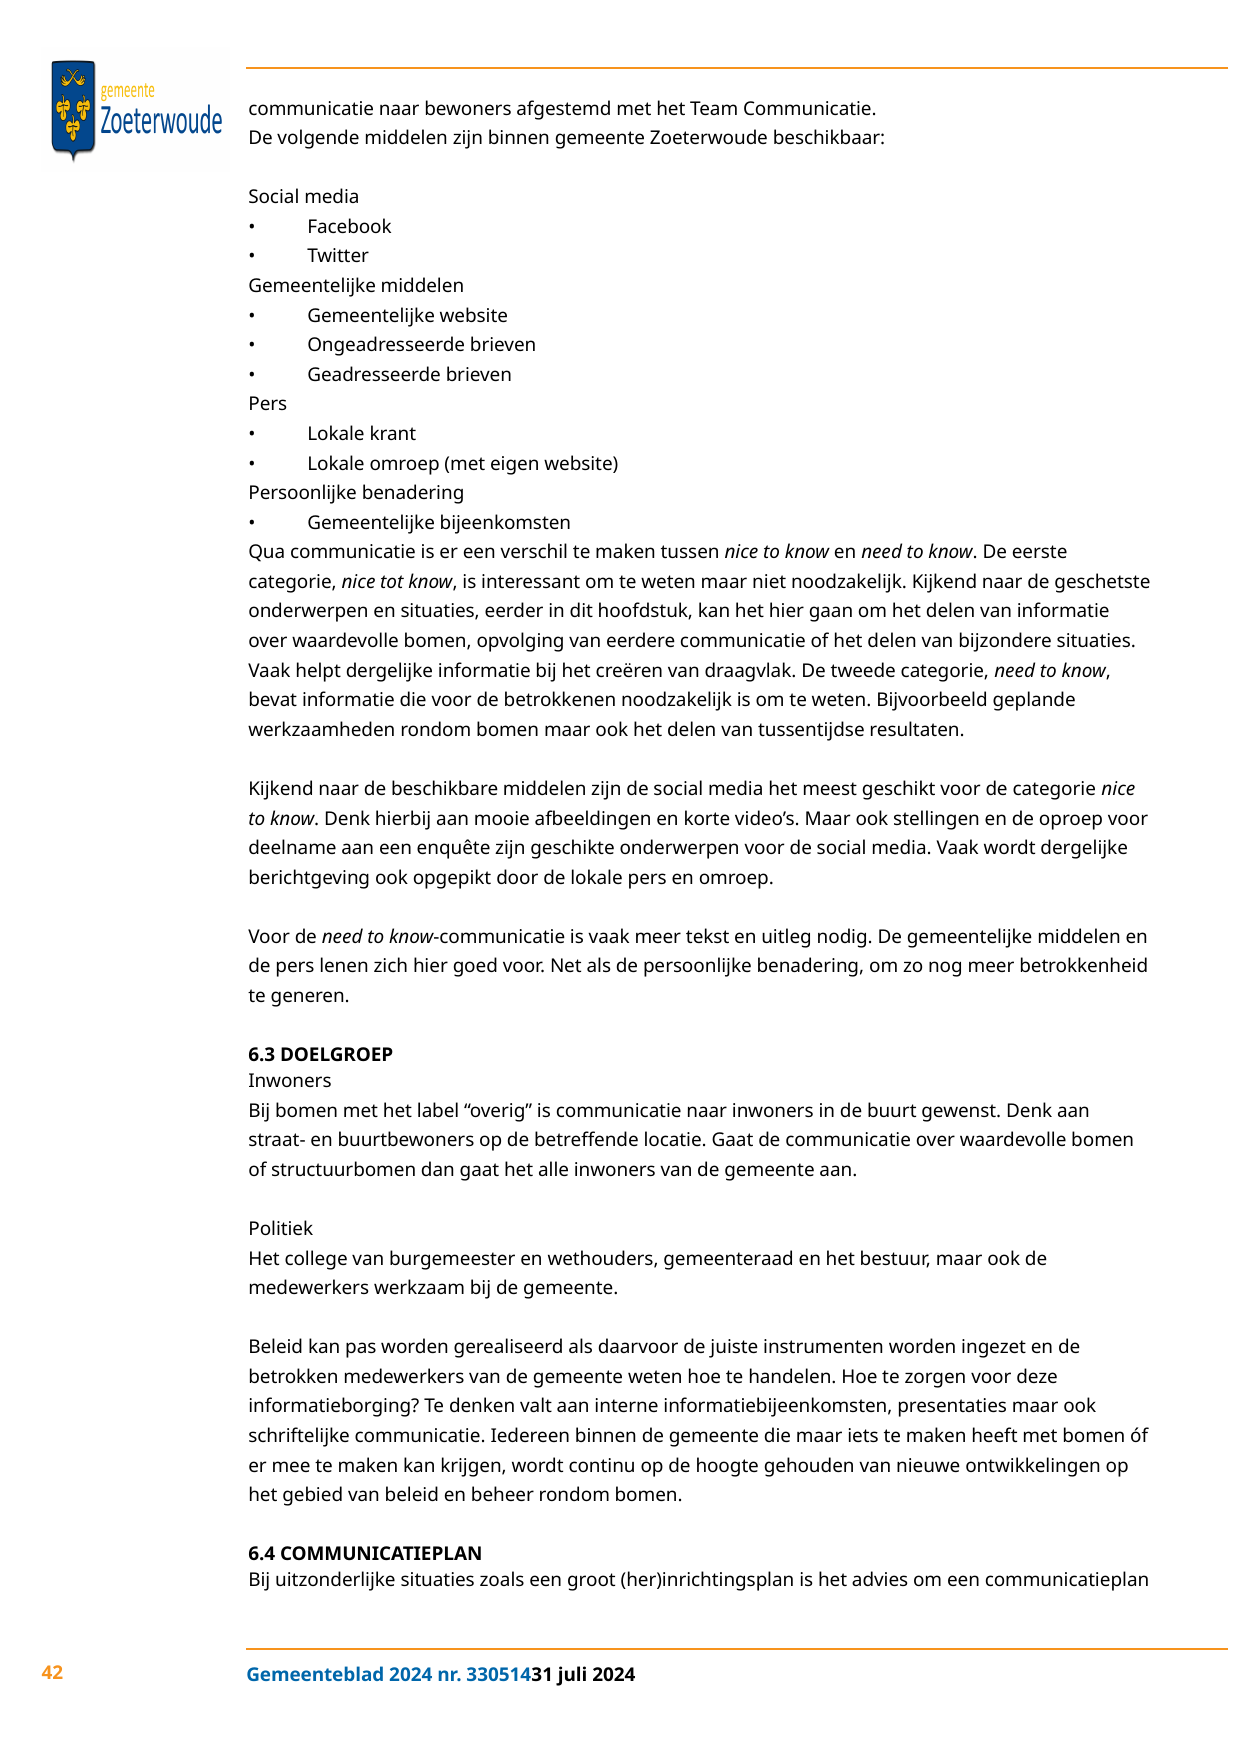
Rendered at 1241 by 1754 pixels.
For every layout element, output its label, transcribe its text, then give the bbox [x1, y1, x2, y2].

text Social media [248, 183, 1152, 209]
text Pers [248, 391, 1152, 416]
list Facebook [248, 213, 1152, 239]
picture [41, 47, 231, 172]
text Bij bomen met het label “overig” is communicatie naar inwoners in de buurt gewenst. Denk aan straat- en buurtbewoners op de betreffende locatie. Gaat de communicatie over waardevolle bomen of structuurbomen dan gaat het alle inwoners van de gemeente aan. [248, 1097, 1152, 1182]
text Persoonlijke benadering [248, 479, 1152, 505]
text Beleid kan pas worden gerealiseerd als daarvoor de juiste instrumenten worden ingezet en de betrokken medewerkers van de gemeente weten hoe te handelen. Hoe te zorgen voor deze informatieborging? Te denken valt aan interne informatiebijeenkomsten, presentaties maar ook schriftelijke communicatie. Iedereen binnen de gemeente die maar iets te maken heeft met bomen óf er mee te maken kan krijgen, wordt continu op de hoogte gehouden van nieuwe ontwikkelingen op het gebied van beleid en beheer rondom bomen. [248, 1333, 1152, 1507]
list Gemeentelijke website [248, 302, 1152, 328]
text 6.4 COMMUNICATIEPLAN [248, 1541, 1152, 1566]
list Lokale krant [248, 420, 1152, 446]
list Gemeentelijke bijeenkomsten [248, 509, 1152, 535]
text Het college van burgemeester en wethouders, gemeenteraad en het bestuur, maar ook de medewerkers werkzaam bij de gemeente. [248, 1245, 1152, 1300]
text Kijkend naar de beschikbare middelen zijn de social media het meest geschikt voor de categorie nice to know. Denk hierbij aan mooie afbeeldingen en korte video’s. Maar ook stellingen en de oproep voor deelname aan een enquête zijn geschikte onderwerpen voor de social media. Vaak wordt dergelijke berichtgeving ook opgepikt door de lokale pers en omroep. [248, 775, 1152, 890]
list Twitter [248, 243, 1152, 268]
list Ongeadresseerde brieven [248, 331, 1152, 357]
text 6.3 DOELGROEP [248, 1041, 1152, 1067]
list Lokale omroep (met eigen website) [248, 450, 1152, 476]
text Voor de need to know-communicatie is vaak meer tekst en uitleg nodig. De gemeentelijke middelen en de pers lenen zich hier goed voor. Net als de persoonlijke benadering, om zo nog meer betrokkenheid te generen. [248, 923, 1152, 1008]
text Qua communicatie is er een verschil te maken tussen nice to know en need to know. De eerste categorie, nice tot know, is interessant om te weten maar niet noodzakelijk. Kijkend naar de geschetste onderwerpen en situaties, eerder in dit hoofdstuk, kan het hier gaan om het delen van informatie over waardevolle bomen, opvolging van eerdere communicatie of het delen van bijzondere situaties. Vaak helpt dergelijke informatie bij het creëren van draagvlak. De tweede categorie, need to know, bevat informatie die voor de betrokkenen noodzakelijk is om te weten. Bijvoorbeeld geplande werkzaamheden rondom bomen maar ook het delen van tussentijdse resultaten. [248, 538, 1152, 742]
text Gemeentelijke middelen [248, 272, 1152, 298]
text Bij uitzonderlijke situaties zoals een groot (her)inrichtingsplan is het advies om een communicatieplan [248, 1566, 1152, 1592]
text communicatie naar bewoners afgestemd met het Team Communicatie. [248, 95, 1152, 121]
text Inwoners [248, 1067, 1152, 1093]
text Politiek [248, 1215, 1152, 1241]
list Geadresseerde brieven [248, 361, 1152, 387]
text De volgende middelen zijn binnen gemeente Zoeterwoude beschikbaar: [248, 124, 1152, 150]
